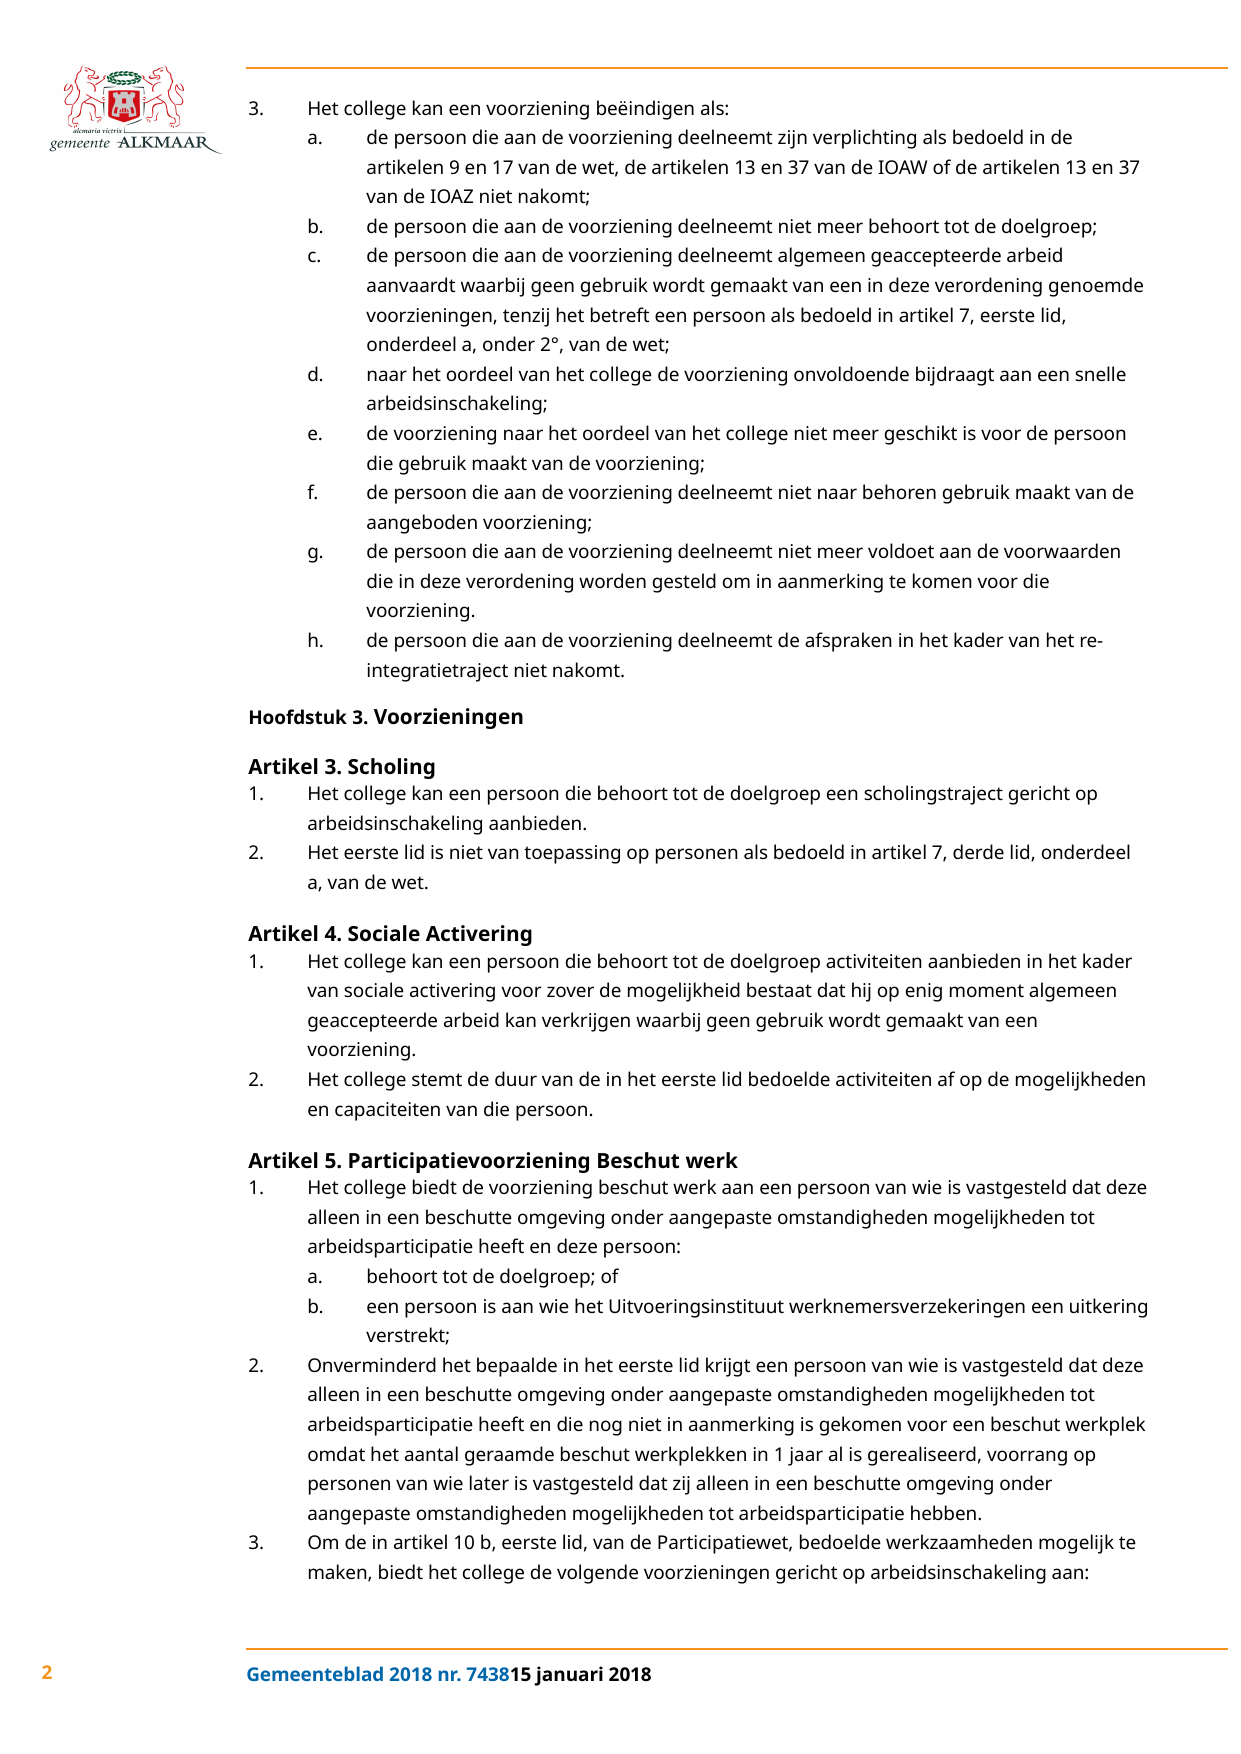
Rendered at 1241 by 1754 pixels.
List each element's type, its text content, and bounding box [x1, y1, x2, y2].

list Het college stemt de duur van de in het eerste lid bedoelde activiteiten af op de mogelijkheden en capaciteiten van die persoon. [248, 1066, 1152, 1121]
list behoort tot de doelgroep; of [307, 1263, 1152, 1289]
list Het college kan een persoon die behoort tot de doelgroep een scholingstraject gericht op arbeidsinschakeling aanbieden. [248, 780, 1152, 836]
list de voorziening naar het oordeel van het college niet meer geschikt is voor de persoon die gebruik maakt van de voorziening; [307, 420, 1152, 476]
list de persoon die aan de voorziening deelneemt zijn verplichting als bedoeld in de artikelen 9 en 17 van de wet, de artikelen 13 en 37 van de IOAW of de artikelen 13 en 37 van de IOAZ niet nakomt; [307, 124, 1152, 209]
picture [41, 47, 231, 172]
text Artikel 3. Scholing [248, 752, 1152, 780]
text Artikel 4. Sociale Activering [248, 919, 1152, 948]
list de persoon die aan de voorziening deelneemt niet naar behoren gebruik maakt van de aangeboden voorziening; [307, 479, 1152, 535]
list Het college kan een persoon die behoort tot de doelgroep activiteiten aanbieden in het kader van sociale activering voor zover de mogelijkheid bestaat dat hij op enig moment algemeen geaccepteerde arbeid kan verkrijgen waarbij geen gebruik wordt gemaakt van een voorziening. [248, 948, 1152, 1062]
list de persoon die aan de voorziening deelneemt niet meer voldoet aan de voorwaarden die in deze verordening worden gesteld om in aanmerking te komen voor die voorziening. [307, 538, 1152, 623]
list Om de in artikel 10 b, eerste lid, van de Participatiewet, bedoelde werkzaamheden mogelijk te maken, biedt het college de volgende voorzieningen gericht op arbeidsinschakeling aan: [248, 1529, 1152, 1585]
list naar het oordeel van het college de voorziening onvoldoende bijdraagt aan een snelle arbeidsinschakeling; [307, 361, 1152, 416]
list Het college biedt de voorziening beschut werk aan een persoon van wie is vastgesteld dat deze alleen in een beschutte omgeving onder aangepaste omstandigheden mogelijkheden tot arbeidsparticipatie heeft en deze persoon: [248, 1174, 1152, 1259]
list de persoon die aan de voorziening deelneemt niet meer behoort tot de doelgroep; [307, 213, 1152, 239]
list Het college kan een voorziening beëindigen als: [248, 95, 1152, 121]
text Artikel 5. Participatievoorziening Beschut werk [248, 1146, 1152, 1174]
list een persoon is aan wie het Uitvoeringsinstituut werknemersverzekeringen een uitkering verstrekt; [307, 1293, 1152, 1348]
list Het eerste lid is niet van toepassing op personen als bedoeld in artikel 7, derde lid, onderdeel a, van de wet. [248, 839, 1152, 895]
text Hoofdstuk 3. Voorzieningen [248, 702, 1152, 731]
list de persoon die aan de voorziening deelneemt algemeen geaccepteerde arbeid aanvaardt waarbij geen gebruik wordt gemaakt van een in deze verordening genoemde voorzieningen, tenzij het betreft een persoon als bedoeld in artikel 7, eerste lid, onderdeel a, onder 2°, van de wet; [307, 243, 1152, 357]
list de persoon die aan de voorziening deelneemt de afspraken in het kader van het re-integratietraject niet nakomt. [307, 627, 1152, 683]
list Onverminderd het bepaalde in het eerste lid krijgt een persoon van wie is vastgesteld dat deze alleen in een beschutte omgeving onder aangepaste omstandigheden mogelijkheden tot arbeidsparticipatie heeft en die nog niet in aanmerking is gekomen voor een beschut werkplek omdat het aantal geraamde beschut werkplekken in 1 jaar al is gerealiseerd, voorrang op personen van wie later is vastgesteld dat zij alleen in een beschutte omgeving onder aangepaste omstandigheden mogelijkheden tot arbeidsparticipatie hebben. [248, 1352, 1152, 1526]
